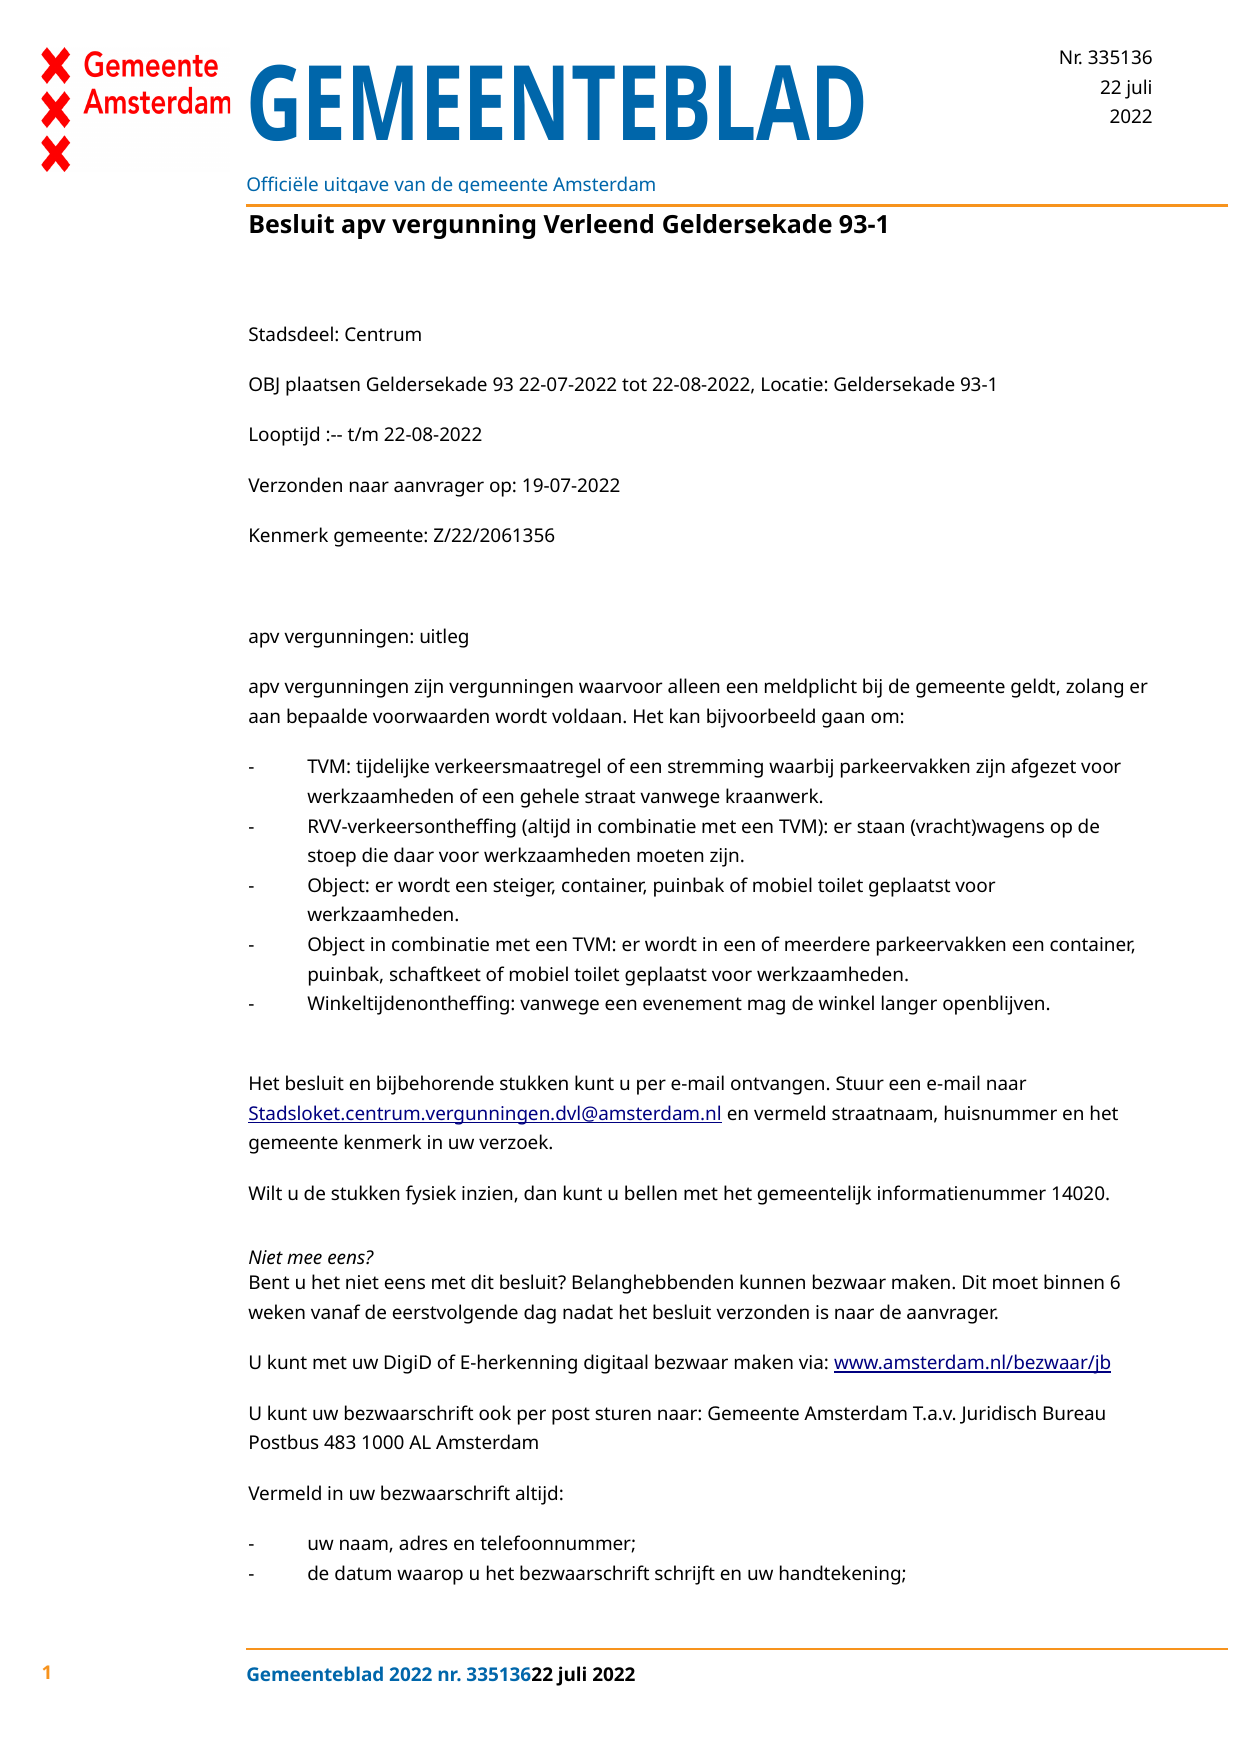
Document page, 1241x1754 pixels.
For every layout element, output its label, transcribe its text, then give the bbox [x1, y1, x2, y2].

list uw naam, adres en telefoonnummer; [248, 1530, 1152, 1556]
text Het besluit en bijbehorende stukken kunt u per e-mail ontvangen. Stuur een e-mail naar Stadsloket.centrum.vergunningen.dvl@amsterdam.nl en vermeld straatnaam, huisnummer en het gemeente kenmerk in uw verzoek. [248, 1070, 1152, 1155]
list TVM: tijdelijke verkeersmaatregel of een stremming waarbij parkeervakken zijn afgezet voor werkzaamheden of een gehele straat vanwege kraanwerk. [248, 754, 1152, 809]
text U kunt met uw DigiD of E-herkenning digitaal bezwaar maken via: www.amsterdam.nl/bezwaar/jb [248, 1349, 1152, 1375]
list Object: er wordt een steiger, container, puinbak of mobiel toilet geplaatst voor werkzaamheden. [248, 872, 1152, 927]
text apv vergunningen zijn vergunningen waarvoor alleen een meldplicht bij de gemeente geldt, zolang er aan bepaalde voorwaarden wordt voldaan. Het kan bijvoorbeeld gaan om: [248, 674, 1152, 729]
list de datum waarop u het bezwaarschrift schrijft en uw handtekening; [248, 1560, 1152, 1586]
text OBJ plaatsen Geldersekade 93 22-07-2022 tot 22-08-2022, Locatie: Geldersekade 93-1 [248, 371, 1152, 397]
text Niet mee eens? [248, 1244, 1152, 1269]
text Bent u het niet eens met dit besluit? Belanghebbenden kunnen bezwaar maken. Dit moet binnen 6 weken vanaf de eerstvolgende dag nadat het besluit verzonden is naar de aanvrager. [248, 1269, 1152, 1325]
text Stadsdeel: Centrum [248, 321, 1152, 346]
text Besluit apv vergunning Verleend Geldersekade 93-1 [248, 207, 1152, 241]
text Vermeld in uw bezwaarschrift altijd: [248, 1480, 1152, 1506]
text Looptijd :-- t/m 22-08-2022 [248, 422, 1152, 447]
list Winkeltijdenontheffing: vanwege een evenement mag de winkel langer openblijven. [248, 990, 1152, 1016]
text U kunt uw bezwaarschrift ook per post sturen naar: Gemeente Amsterdam T.a.v. Juridisch Bureau Postbus 483 1000 AL Amsterdam [248, 1400, 1152, 1455]
list RVV-verkeersontheffing (altijd in combinatie met een TVM): er staan (vracht)wagens op de stoep die daar voor werkzaamheden moeten zijn. [248, 813, 1152, 868]
picture [41, 47, 231, 172]
text apv vergunningen: uitleg [248, 623, 1152, 649]
text Wilt u de stukken fysiek inzien, dan kunt u bellen met het gemeentelijk informatienummer 14020. [248, 1180, 1152, 1206]
list Object in combinatie met een TVM: er wordt in een of meerdere parkeervakken een container, puinbak, schaftkeet of mobiel toilet geplaatst voor werkzaamheden. [248, 931, 1152, 986]
text Verzonden naar aanvrager op: 19-07-2022 [248, 472, 1152, 498]
text Kenmerk gemeente: Z/22/2061356 [248, 522, 1152, 548]
